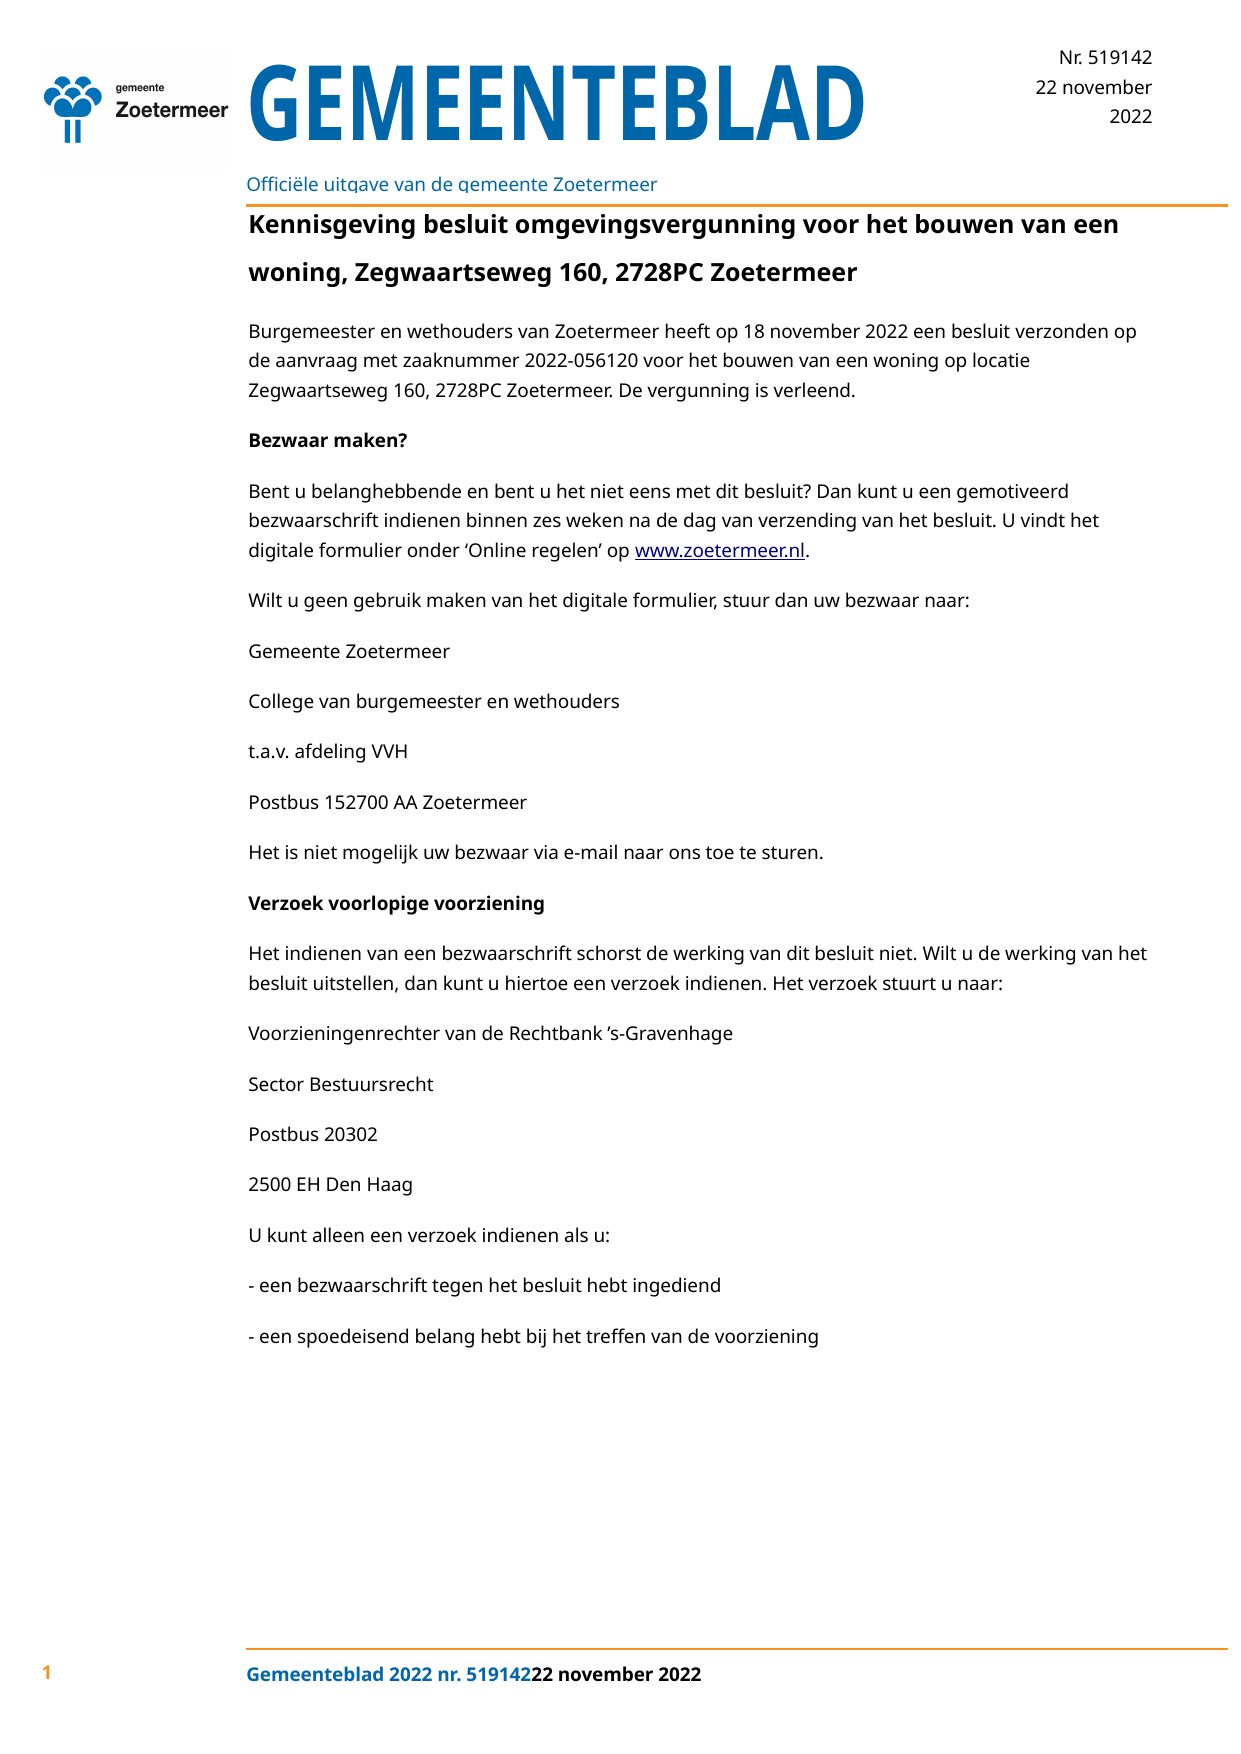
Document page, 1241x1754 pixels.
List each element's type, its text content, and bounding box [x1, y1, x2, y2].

picture [41, 47, 231, 172]
text U kunt alleen een verzoek indienen als u: [248, 1222, 1152, 1248]
text Sector Bestuursrecht [248, 1071, 1152, 1097]
text - een bezwaarschrift tegen het besluit hebt ingediend [248, 1272, 1152, 1298]
text Wilt u geen gebruik maken van het digitale formulier, stuur dan uw bezwaar naar: [248, 587, 1152, 613]
text Bent u belanghebbende en bent u het niet eens met dit besluit? Dan kunt u een gemotiveerd bezwaarschrift indienen binnen zes weken na de dag van verzending van het besluit. U vindt het digitale formulier onder ‘Online regelen’ op www.zoetermeer.nl. [248, 478, 1152, 563]
text Het indienen van een bezwaarschrift schorst de werking van dit besluit niet. Wilt u de werking van het besluit uitstellen, dan kunt u hiertoe een verzoek indienen. Het verzoek stuurt u naar: [248, 940, 1152, 996]
text Postbus 20302 [248, 1121, 1152, 1147]
text Burgemeester en wethouders van Zoetermeer heeft op 18 november 2022 een besluit verzonden op de aanvraag met zaaknummer 2022-056120 voor het bouwen van een woning op locatie Zegwaartseweg 160, 2728PC Zoetermeer. De vergunning is verleend. [248, 318, 1152, 403]
text Kennisgeving besluit omgevingsvergunning voor het bouwen van een woning, Zegwaartseweg 160, 2728PC Zoetermeer [248, 207, 1152, 288]
text Verzoek voorlopige voorziening [248, 890, 1152, 916]
text Het is niet mogelijk uw bezwaar via e-mail naar ons toe te sturen. [248, 839, 1152, 865]
text College van burgemeester en wethouders [248, 688, 1152, 714]
text 2500 EH Den Haag [248, 1172, 1152, 1197]
text t.a.v. afdeling VVH [248, 739, 1152, 764]
text Gemeente Zoetermeer [248, 638, 1152, 664]
text Postbus 152700 AA Zoetermeer [248, 789, 1152, 815]
text Bezwaar maken? [248, 427, 1152, 453]
text - een spoedeisend belang hebt bij het treffen van de voorziening [248, 1323, 1152, 1349]
text Voorzieningenrechter van de Rechtbank ’s-Gravenhage [248, 1020, 1152, 1046]
